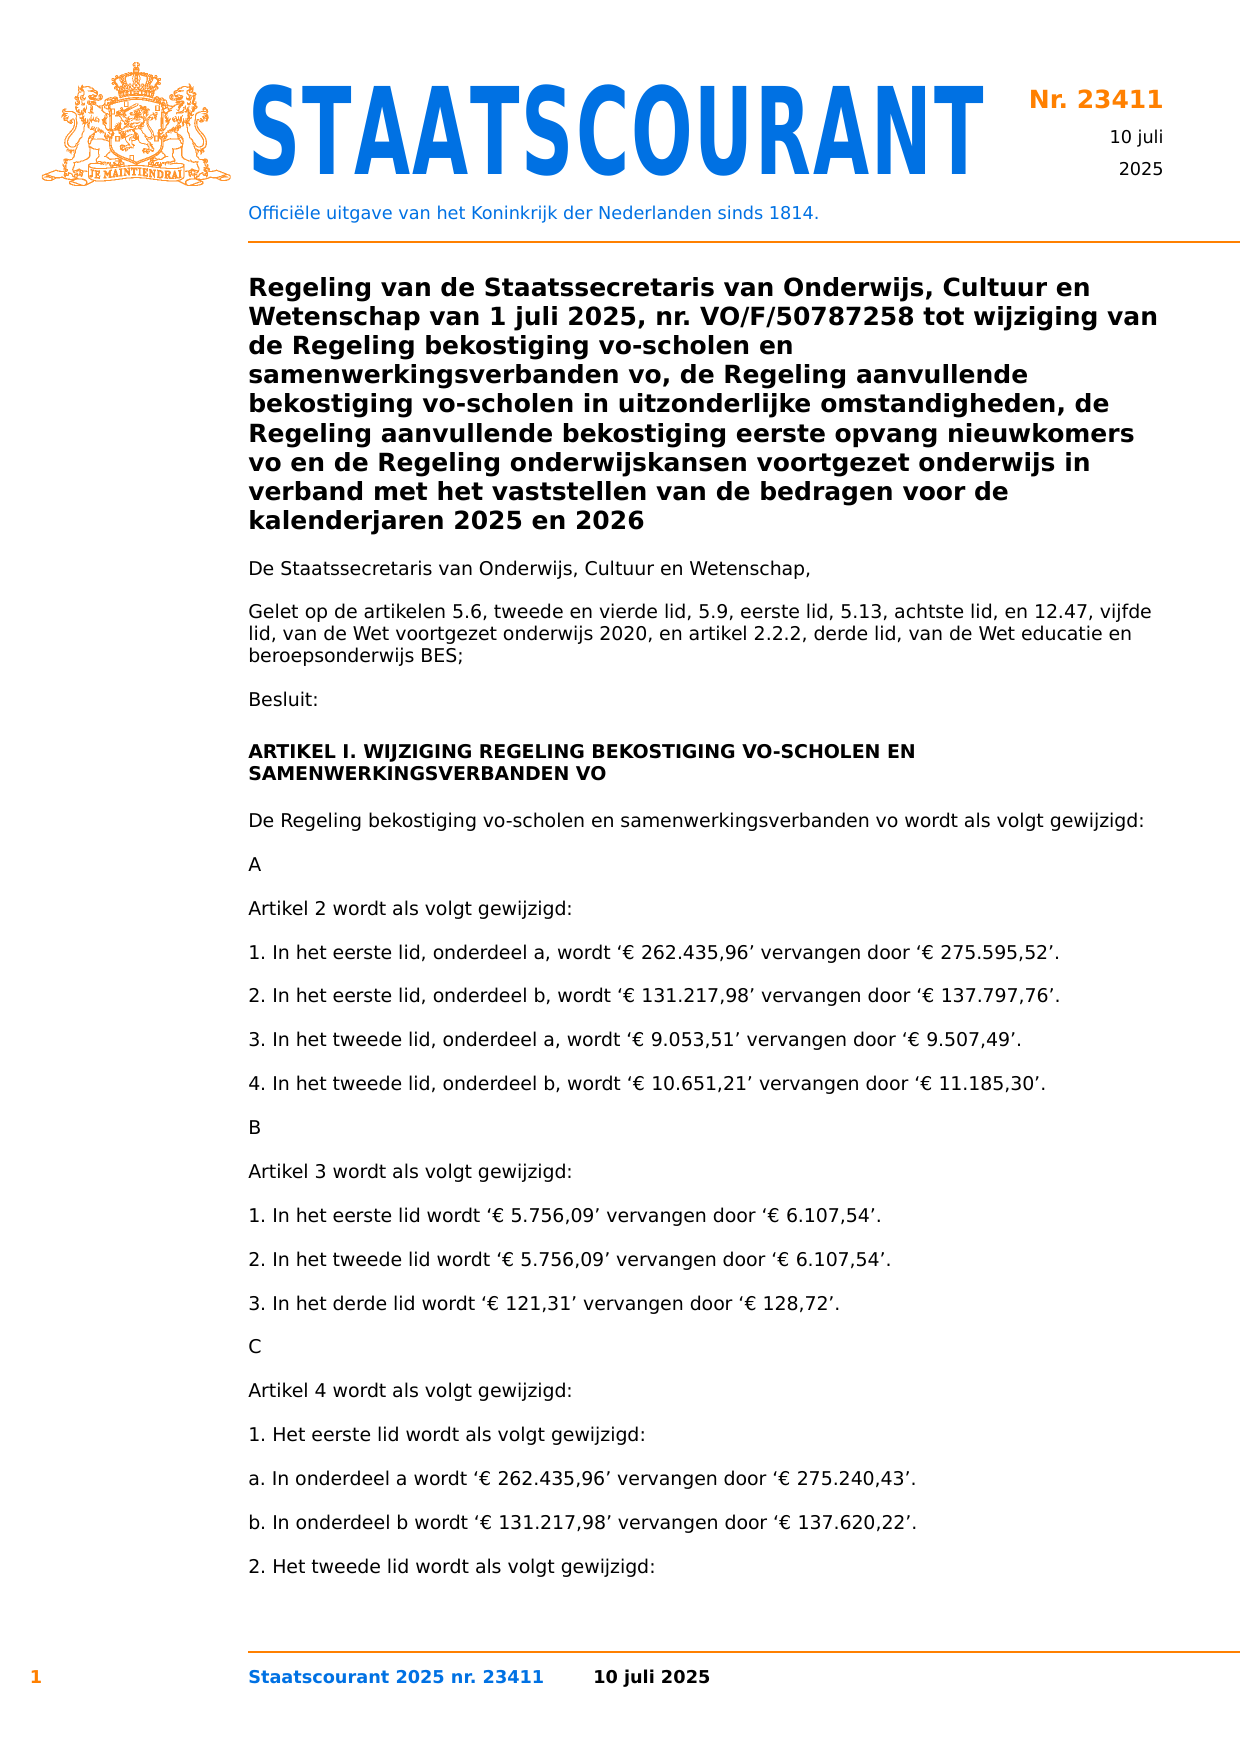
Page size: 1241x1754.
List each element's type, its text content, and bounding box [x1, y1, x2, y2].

table_header Nr. 23411 [998, 62, 1240, 121]
table_cell 2025 [998, 153, 1240, 203]
text b. In onderdeel b wordt ‘€ 131.217,98’ vervangen door ‘€ 137.620,22’. [248, 1512, 1163, 1534]
text 2. In het eerste lid, onderdeel b, wordt ‘€ 131.217,98’ vervangen door ‘€ 137.797,76’. [248, 985, 1163, 1007]
subtitle Regeling van de Staatssecretaris van Onderwijs, Cultuur en Wetenschap van 1 juli 2025, nr. VO/F/50787258 tot wijziging van de Regeling bekostiging vo-scholen en samenwerkingsverbanden vo, de Regeling aanvullende bekostiging vo-scholen in uitzonderlijke omstandigheden, de Regeling aanvullende bekostiging eerste opvang nieuwkomers vo en de Regeling onderwijskansen voortgezet onderwijs in verband met het vaststellen van de bedragen voor de kalenderjaren 2025 en 2026 [248, 273, 1163, 536]
table_cell 10 juli [998, 121, 1240, 153]
text Gelet op de artikelen 5.6, tweede en vierde lid, 5.9, eerste lid, 5.13, achtste lid, en 12.47, vijfde lid, van de Wet voortgezet onderwijs 2020, en artikel 2.2.2, derde lid, van de Wet educatie en beroepsonderwijs BES; [248, 601, 1163, 667]
table_cell Officiële uitgave van het Koninkrijk der Nederlanden sinds 1814. [248, 203, 1240, 241]
text A [248, 854, 1163, 876]
table_header [25, 62, 248, 241]
text 2. Het tweede lid wordt als volgt gewijzigd: [248, 1556, 1163, 1577]
text De Staatssecretaris van Onderwijs, Cultuur en Wetenschap, [248, 557, 1163, 579]
text Artikel 3 wordt als volgt gewijzigd: [248, 1161, 1163, 1183]
text 3. In het tweede lid, onderdeel a, wordt ‘€ 9.053,51’ vervangen door ‘€ 9.507,49’. [248, 1029, 1163, 1051]
text B [248, 1117, 1163, 1139]
text 3. In het derde lid wordt ‘€ 121,31’ vervangen door ‘€ 128,72’. [248, 1292, 1163, 1314]
text 4. In het tweede lid, onderdeel b, wordt ‘€ 10.651,21’ vervangen door ‘€ 11.185,30’. [248, 1073, 1163, 1095]
text C [248, 1336, 1163, 1358]
text De Regeling bekostiging vo-scholen en samenwerkingsverbanden vo wordt als volgt gewijzigd: [248, 810, 1163, 832]
text Artikel 2 wordt als volgt gewijzigd: [248, 898, 1163, 920]
picture [41, 62, 231, 186]
text 1. Het eerste lid wordt als volgt gewijzigd: [248, 1424, 1163, 1446]
text a. In onderdeel a wordt ‘€ 262.435,96’ vervangen door ‘€ 275.240,43’. [248, 1468, 1163, 1490]
text 1. In het eerste lid, onderdeel a, wordt ‘€ 262.435,96’ vervangen door ‘€ 275.595,52’. [248, 942, 1163, 963]
text Besluit: [248, 689, 1163, 711]
subtitle ARTIKEL I. WIJZIGING REGELING BEKOSTIGING VO-SCHOLEN EN SAMENWERKINGSVERBANDEN VO [248, 741, 1163, 785]
text 1. In het eerste lid wordt ‘€ 5.756,09’ vervangen door ‘€ 6.107,54’. [248, 1205, 1163, 1227]
table_header STAATSCOURANT [248, 62, 998, 203]
text 2. In het tweede lid wordt ‘€ 5.756,09’ vervangen door ‘€ 6.107,54’. [248, 1248, 1163, 1271]
text Artikel 4 wordt als volgt gewijzigd: [248, 1380, 1163, 1402]
